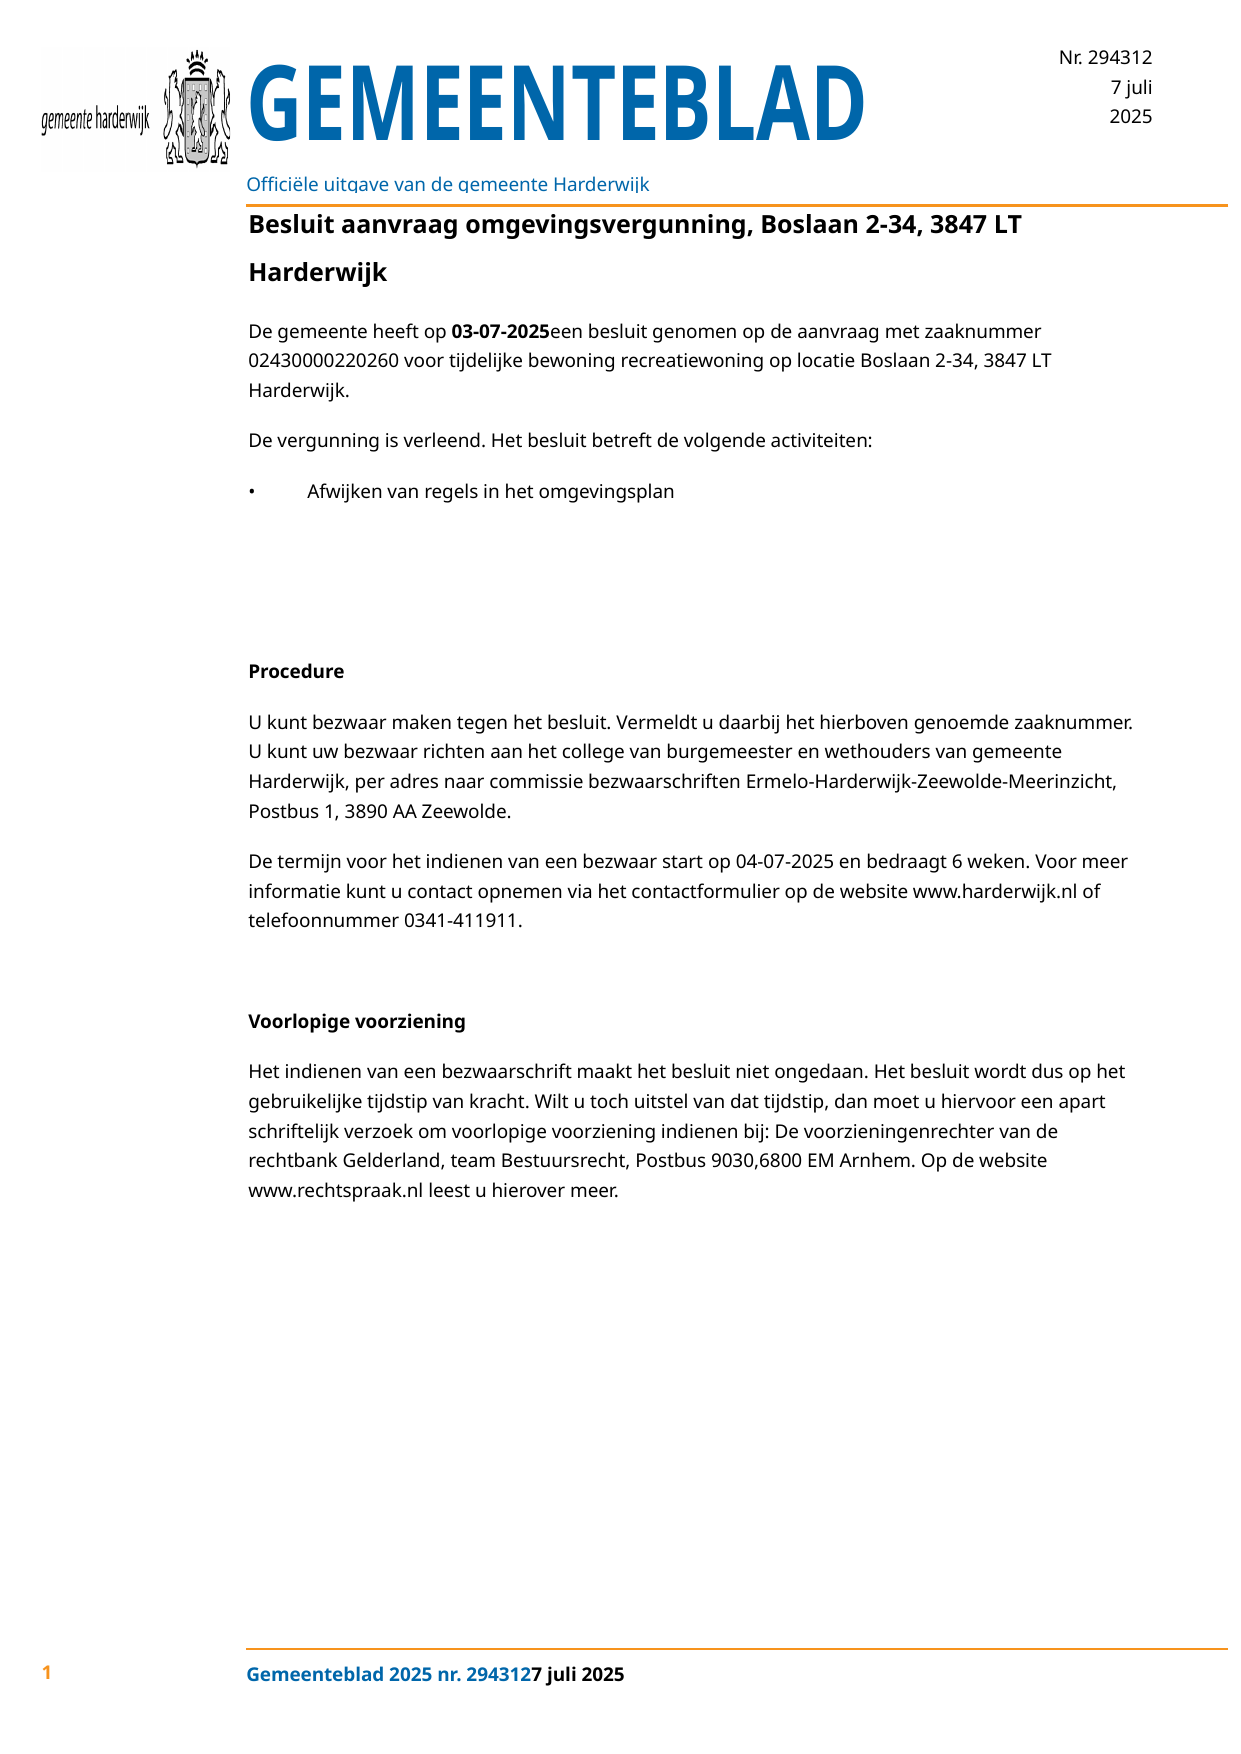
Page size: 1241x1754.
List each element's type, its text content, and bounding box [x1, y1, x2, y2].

text Besluit aanvraag omgevingsvergunning, Boslaan 2-34, 3847 LT Harderwijk [248, 207, 1152, 288]
text De termijn voor het indienen van een bezwaar start op 04-07-2025 en bedraagt 6 weken. Voor meer informatie kunt u contact opnemen via het contactformulier op de website www.harderwijk.nl of telefoonnummer 0341-411911. [248, 848, 1152, 933]
text Procedure [248, 659, 1152, 684]
text Voorlopige voorziening [248, 1008, 1152, 1034]
picture [41, 47, 231, 172]
text Het indienen van een bezwaarschrift maakt het besluit niet ongedaan. Het besluit wordt dus op het gebruikelijke tijdstip van kracht. Wilt u toch uitstel van dat tijdstip, dan moet u hiervoor een apart schriftelijk verzoek om voorlopige voorziening indienen bij: De voorzieningenrechter van de rechtbank Gelderland, team Bestuursrecht, Postbus 9030,6800 EM Arnhem. Op de website www.rechtspraak.nl leest u hierover meer. [248, 1059, 1152, 1203]
text De gemeente heeft op 03-07-2025een besluit genomen op de aanvraag met zaaknummer 02430000220260 voor tijdelijke bewoning recreatiewoning op locatie Boslaan 2-34, 3847 LT Harderwijk. [248, 318, 1152, 403]
text De vergunning is verleend. Het besluit betreft de volgende activiteiten: [248, 427, 1152, 453]
list Afwijken van regels in het omgevingsplan [248, 478, 1152, 504]
text U kunt bezwaar maken tegen het besluit. Vermeldt u daarbij het hierboven genoemde zaaknummer. U kunt uw bezwaar richten aan het college van burgemeester en wethouders van gemeente Harderwijk, per adres naar commissie bezwaarschriften Ermelo-Harderwijk-Zeewolde-Meerinzicht, Postbus 1, 3890 AA Zeewolde. [248, 709, 1152, 824]
